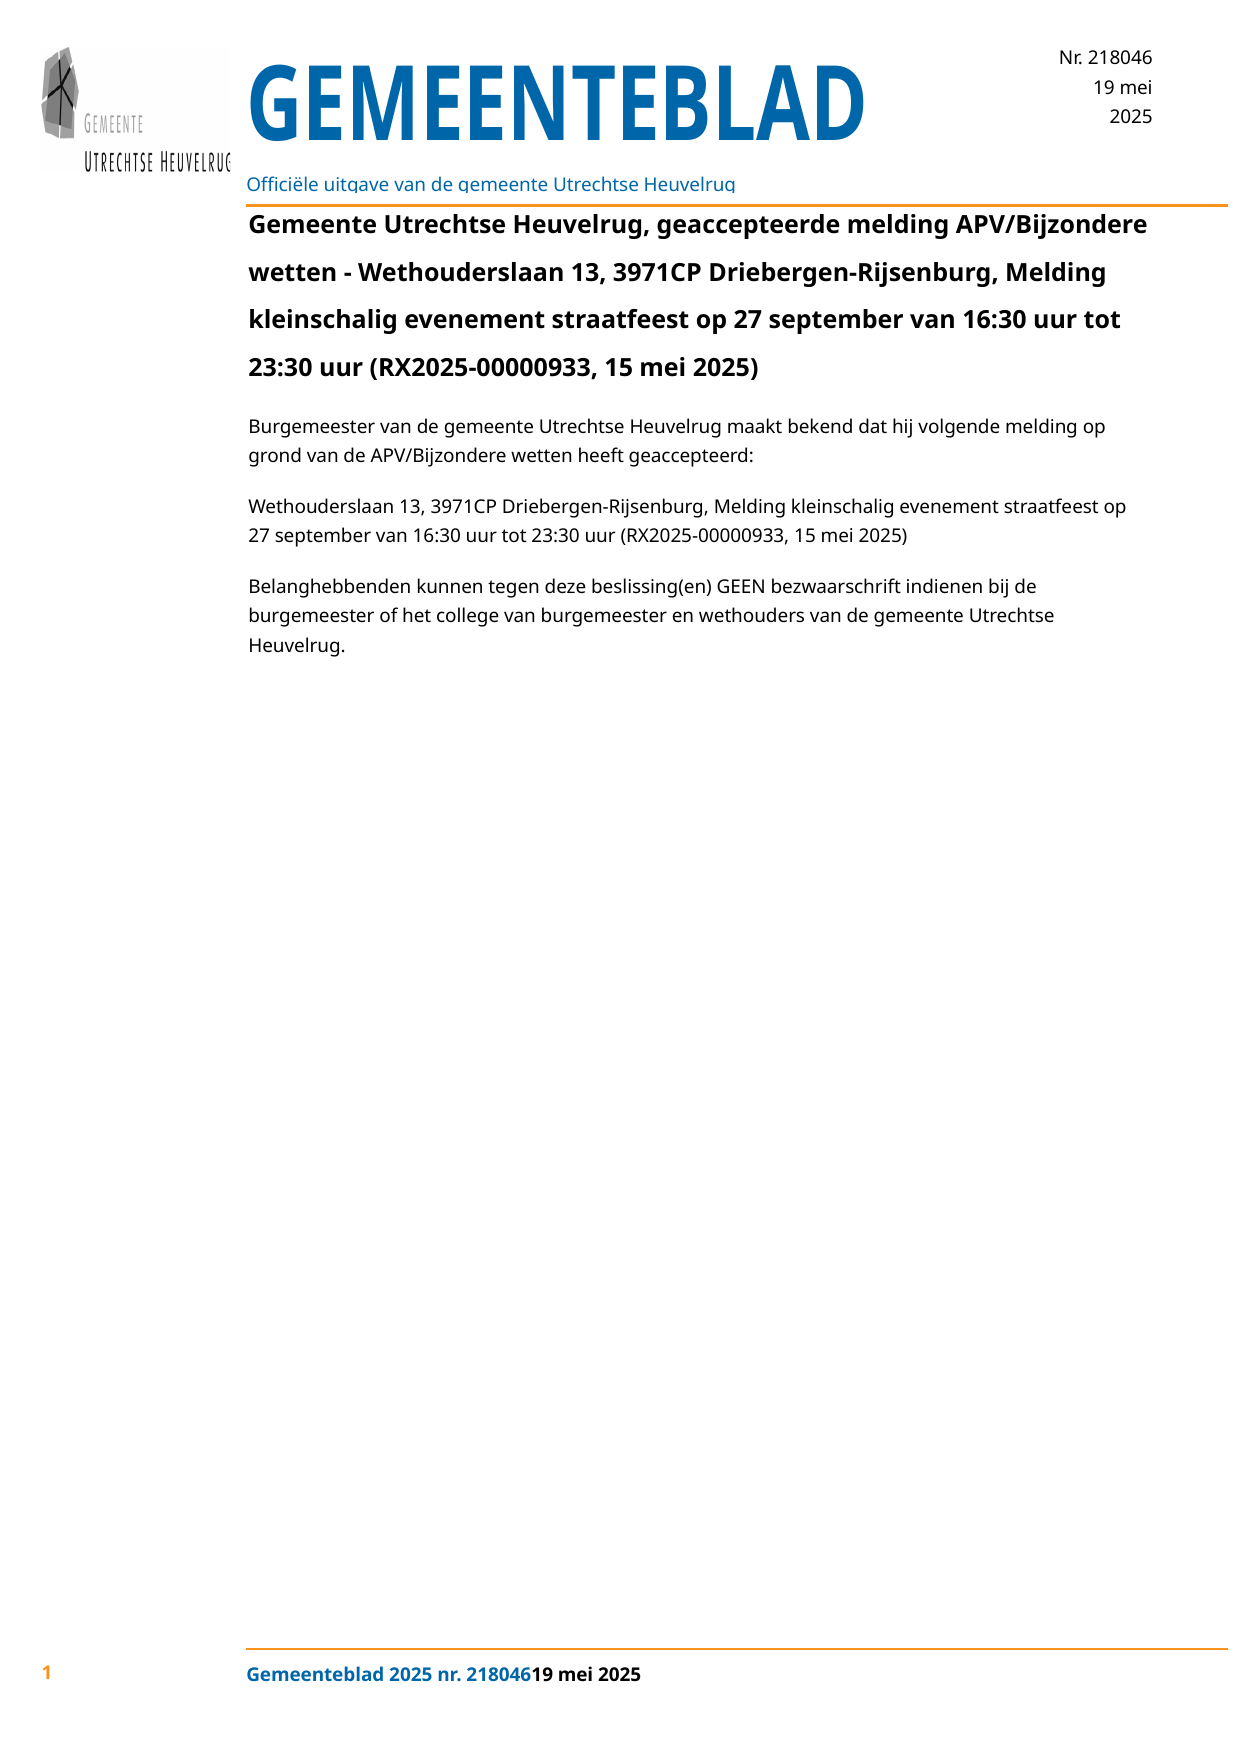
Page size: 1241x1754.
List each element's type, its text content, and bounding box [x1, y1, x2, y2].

text Wethouderslaan 13, 3971CP Driebergen-Rijsenburg, Melding kleinschalig evenement straatfeest op 27 september van 16:30 uur tot 23:30 uur (RX2025-00000933, 15 mei 2025) [248, 493, 1152, 548]
text Burgemeester van de gemeente Utrechtse Heuvelrug maakt bekend dat hij volgende melding op grond van de APV/Bijzondere wetten heeft geaccepteerd: [248, 413, 1152, 468]
text Gemeente Utrechtse Heuvelrug, geaccepteerde melding APV/Bijzondere wetten - Wethouderslaan 13, 3971CP Driebergen-Rijsenburg, Melding kleinschalig evenement straatfeest op 27 september van 16:30 uur tot 23:30 uur (RX2025-00000933, 15 mei 2025) [248, 207, 1152, 384]
text Belanghebbenden kunnen tegen deze beslissing(en) GEEN bezwaarschrift indienen bij de burgemeester of het college van burgemeester en wethouders van de gemeente Utrechtse Heuvelrug. [248, 573, 1152, 658]
picture [41, 47, 231, 172]
